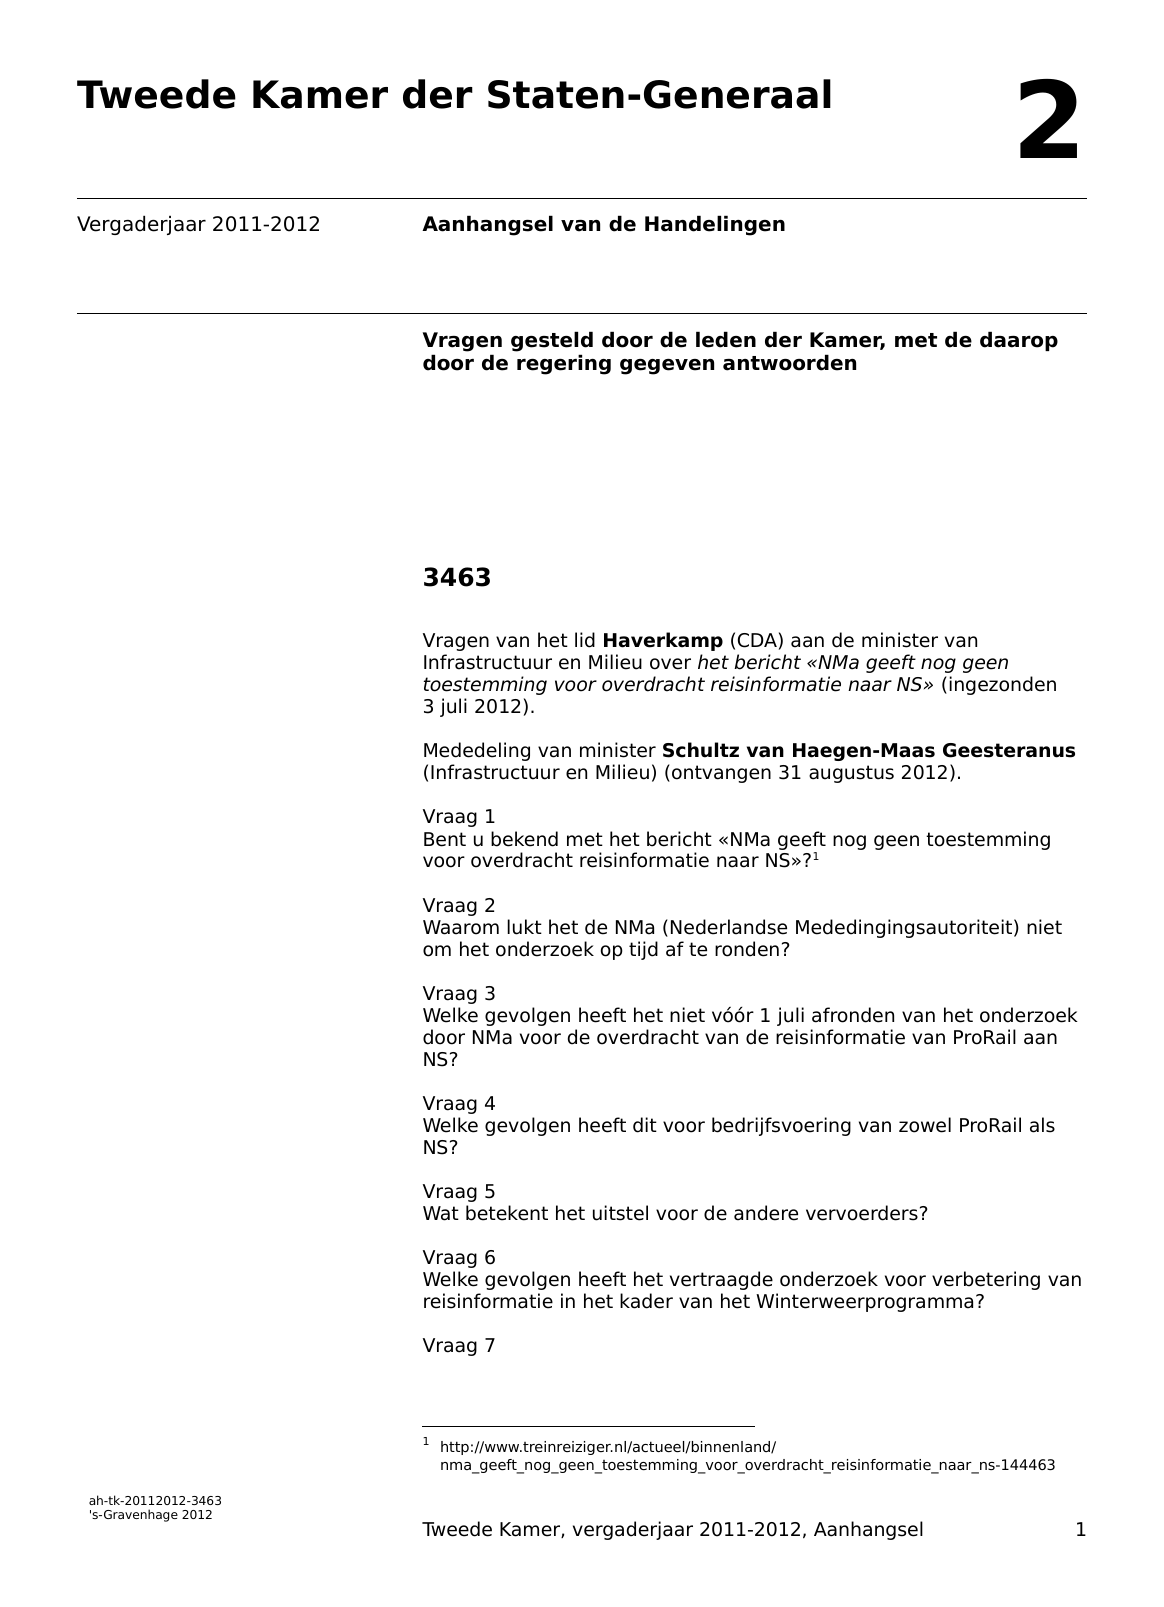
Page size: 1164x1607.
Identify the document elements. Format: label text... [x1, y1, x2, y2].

text Vraag 4 [422, 1093, 1087, 1115]
table_cell Vergaderjaar 2011-2012 [77, 199, 422, 313]
text Vraag 6 [422, 1247, 1087, 1269]
text Vraag 2 [422, 894, 1087, 917]
text Mededeling van minister Schultz van Haegen-Maas Geesteranus (Infrastructuur en Milieu) (ontvangen 31 augustus 2012). [422, 740, 1087, 784]
text http://www.treinreiziger.nl/actueel/binnenland/nma_geeft_nog_geen_toestemming_voor_overdracht_reisinformatie_naar_ns-144463 [422, 1435, 1087, 1474]
text Vraag 3 [422, 983, 1087, 1005]
text Welke gevolgen heeft dit voor bedrijfsvoering van zowel ProRail als NS? [422, 1115, 1087, 1159]
text ah-tk-20112012-3463 [88, 1494, 323, 1508]
table_header 2 [886, 59, 1087, 198]
text Welke gevolgen heeft het niet vóór 1 juli afronden van het onderzoek door NMa voor de overdracht van de reisinformatie van ProRail aan NS? [422, 1005, 1087, 1071]
table_cell Vragen gesteld door de leden der Kamer, met de daarop door de regering gegeven antwoorden [422, 314, 1087, 375]
table_cell [77, 314, 422, 375]
text Vraag 1 [422, 806, 1087, 828]
text Bent u bekend met het bericht «NMa geeft nog geen toestemming voor overdracht reisinformatie naar NS»? [422, 828, 1087, 872]
text Wat betekent het uitstel voor de andere vervoerders? [422, 1203, 1087, 1225]
text 3463 [422, 563, 1087, 592]
text Waarom lukt het de NMa (Nederlandse Mededingingsautoriteit) niet om het onderzoek op tijd af te ronden? [422, 917, 1087, 961]
text Vragen van het lid Haverkamp (CDA) aan de minister van Infrastructuur en Milieu over het bericht «NMa geeft nog geen toestemming voor overdracht reisinformatie naar NS» (ingezonden 3 juli 2012). [422, 630, 1087, 718]
table_header Tweede Kamer der Staten-Generaal [77, 59, 886, 198]
text Vraag 7 [422, 1335, 1087, 1357]
text 's-Gravenhage 2012 [88, 1508, 323, 1522]
text Welke gevolgen heeft het vertraagde onderzoek voor verbetering van reisinformatie in het kader van het Winterweerprogramma? [422, 1269, 1087, 1313]
text Vraag 5 [422, 1181, 1087, 1203]
table_cell Aanhangsel van de Handelingen [422, 199, 1087, 313]
